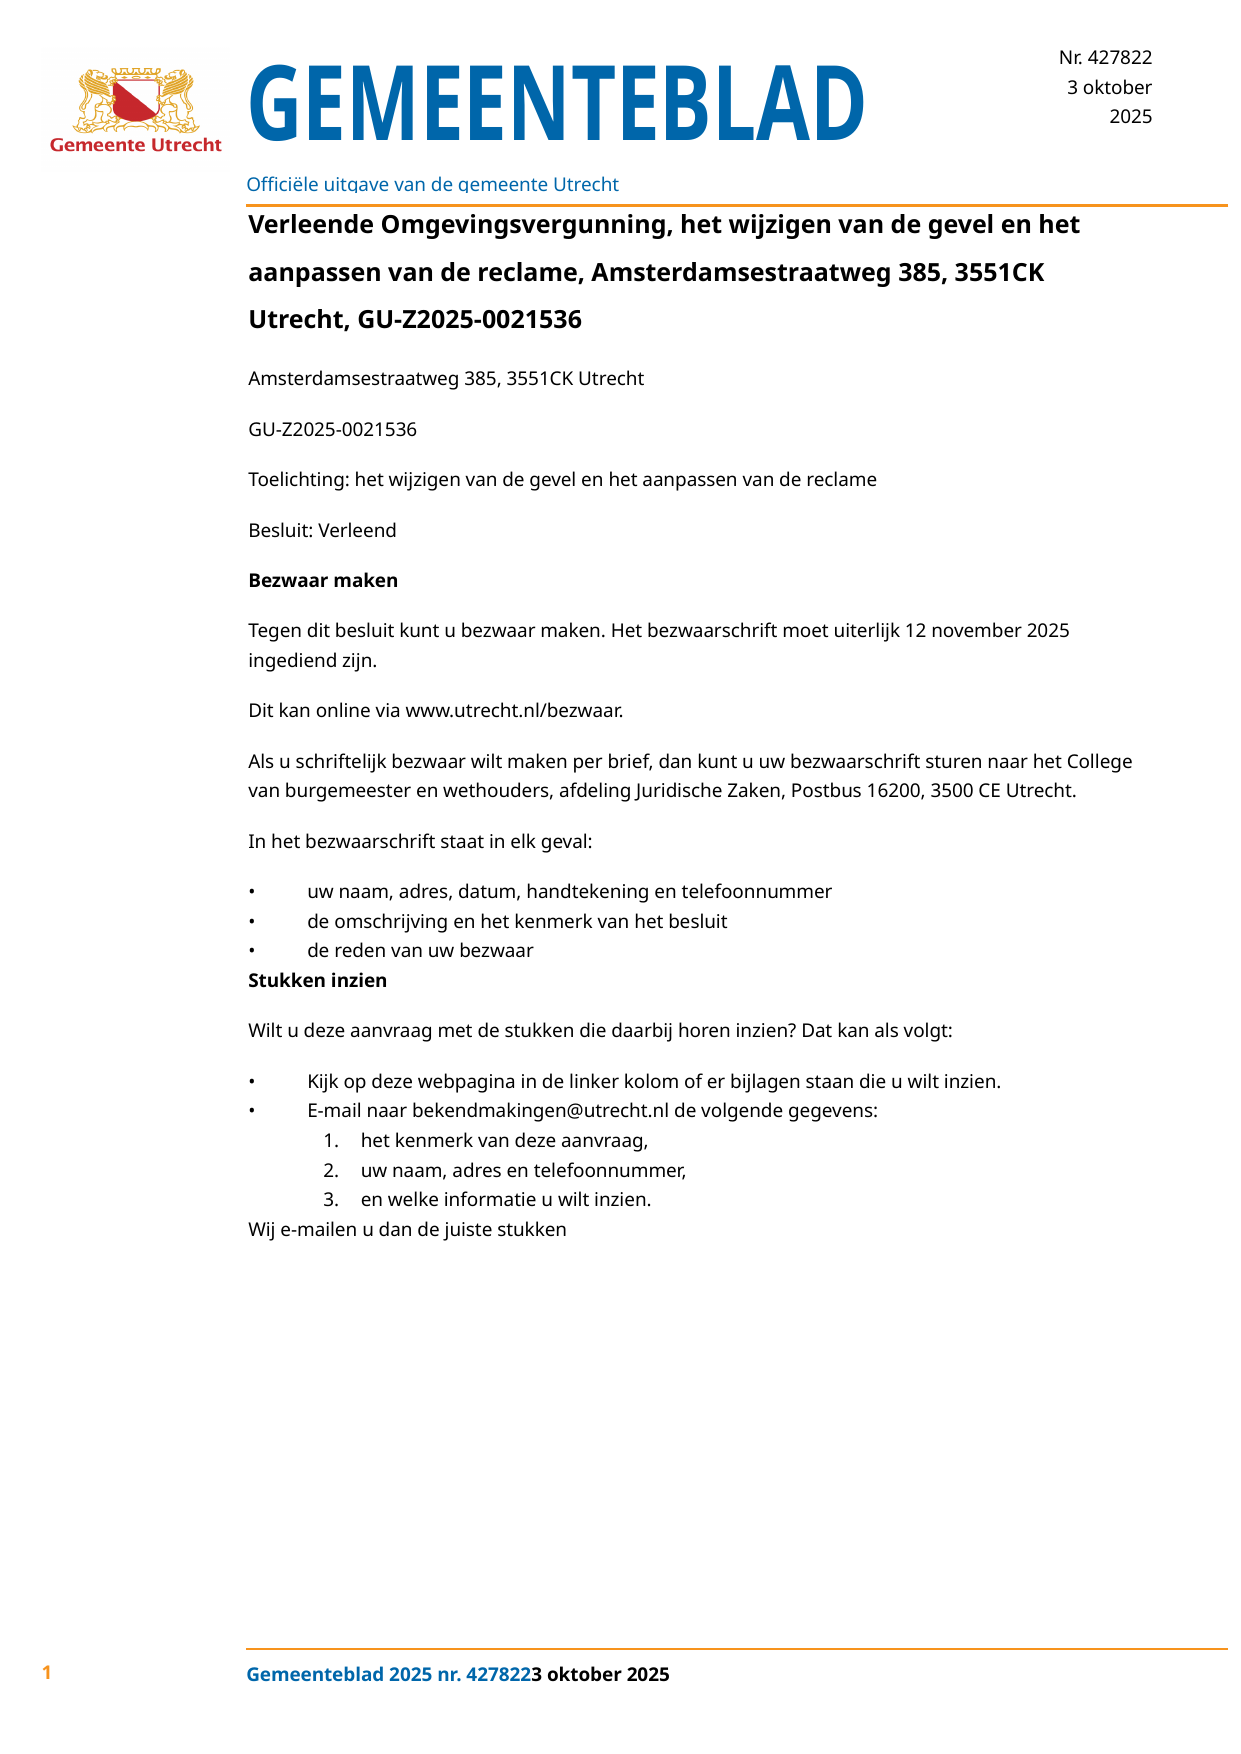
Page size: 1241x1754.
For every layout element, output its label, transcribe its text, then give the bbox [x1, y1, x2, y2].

text GU-Z2025-0021536 [248, 416, 1152, 442]
text Als u schriftelijk bezwaar wilt maken per brief, dan kunt u uw bezwaarschrift sturen naar het College van burgemeester en wethouders, afdeling Juridische Zaken, Postbus 16200, 3500 CE Utrecht. [248, 748, 1152, 803]
picture [41, 47, 231, 172]
list E-mail naar bekendmakingen@utrecht.nl de volgende gegevens: [248, 1098, 1152, 1123]
text Bezwaar maken [248, 567, 1152, 593]
list uw naam, adres en telefoonnummer, [323, 1157, 1152, 1182]
text Tegen dit besluit kunt u bezwaar maken. Het bezwaarschrift moet uiterlijk 12 november 2025 ingediend zijn. [248, 618, 1152, 673]
text Dit kan online via www.utrecht.nl/bezwaar. [248, 698, 1152, 723]
list de omschrijving en het kenmerk van het besluit [248, 908, 1152, 934]
text Stukken inzien [248, 967, 1152, 993]
text Toelichting: het wijzigen van de gevel en het aanpassen van de reclame [248, 466, 1152, 492]
list het kenmerk van deze aanvraag, [323, 1127, 1152, 1153]
text Amsterdamsestraatweg 385, 3551CK Utrecht [248, 366, 1152, 391]
text Wilt u deze aanvraag met de stukken die daarbij horen inzien? Dat kan als volgt: [248, 1018, 1152, 1043]
list Kijk op deze webpagina in de linker kolom of er bijlagen staan die u wilt inzien. [248, 1068, 1152, 1094]
list en welke informatie u wilt inzien. [323, 1186, 1152, 1212]
text Verleende Omgevingsvergunning, het wijzigen van de gevel en het aanpassen van de reclame, Amsterdamsestraatweg 385, 3551CK Utrecht, GU-Z2025-0021536 [248, 207, 1152, 336]
text In het bezwaarschrift staat in elk geval: [248, 828, 1152, 854]
text Wij e-mailen u dan de juiste stukken [248, 1216, 1152, 1242]
list de reden van uw bezwaar [248, 938, 1152, 963]
list uw naam, adres, datum, handtekening en telefoonnummer [248, 878, 1152, 904]
text Besluit: Verleend [248, 517, 1152, 542]
